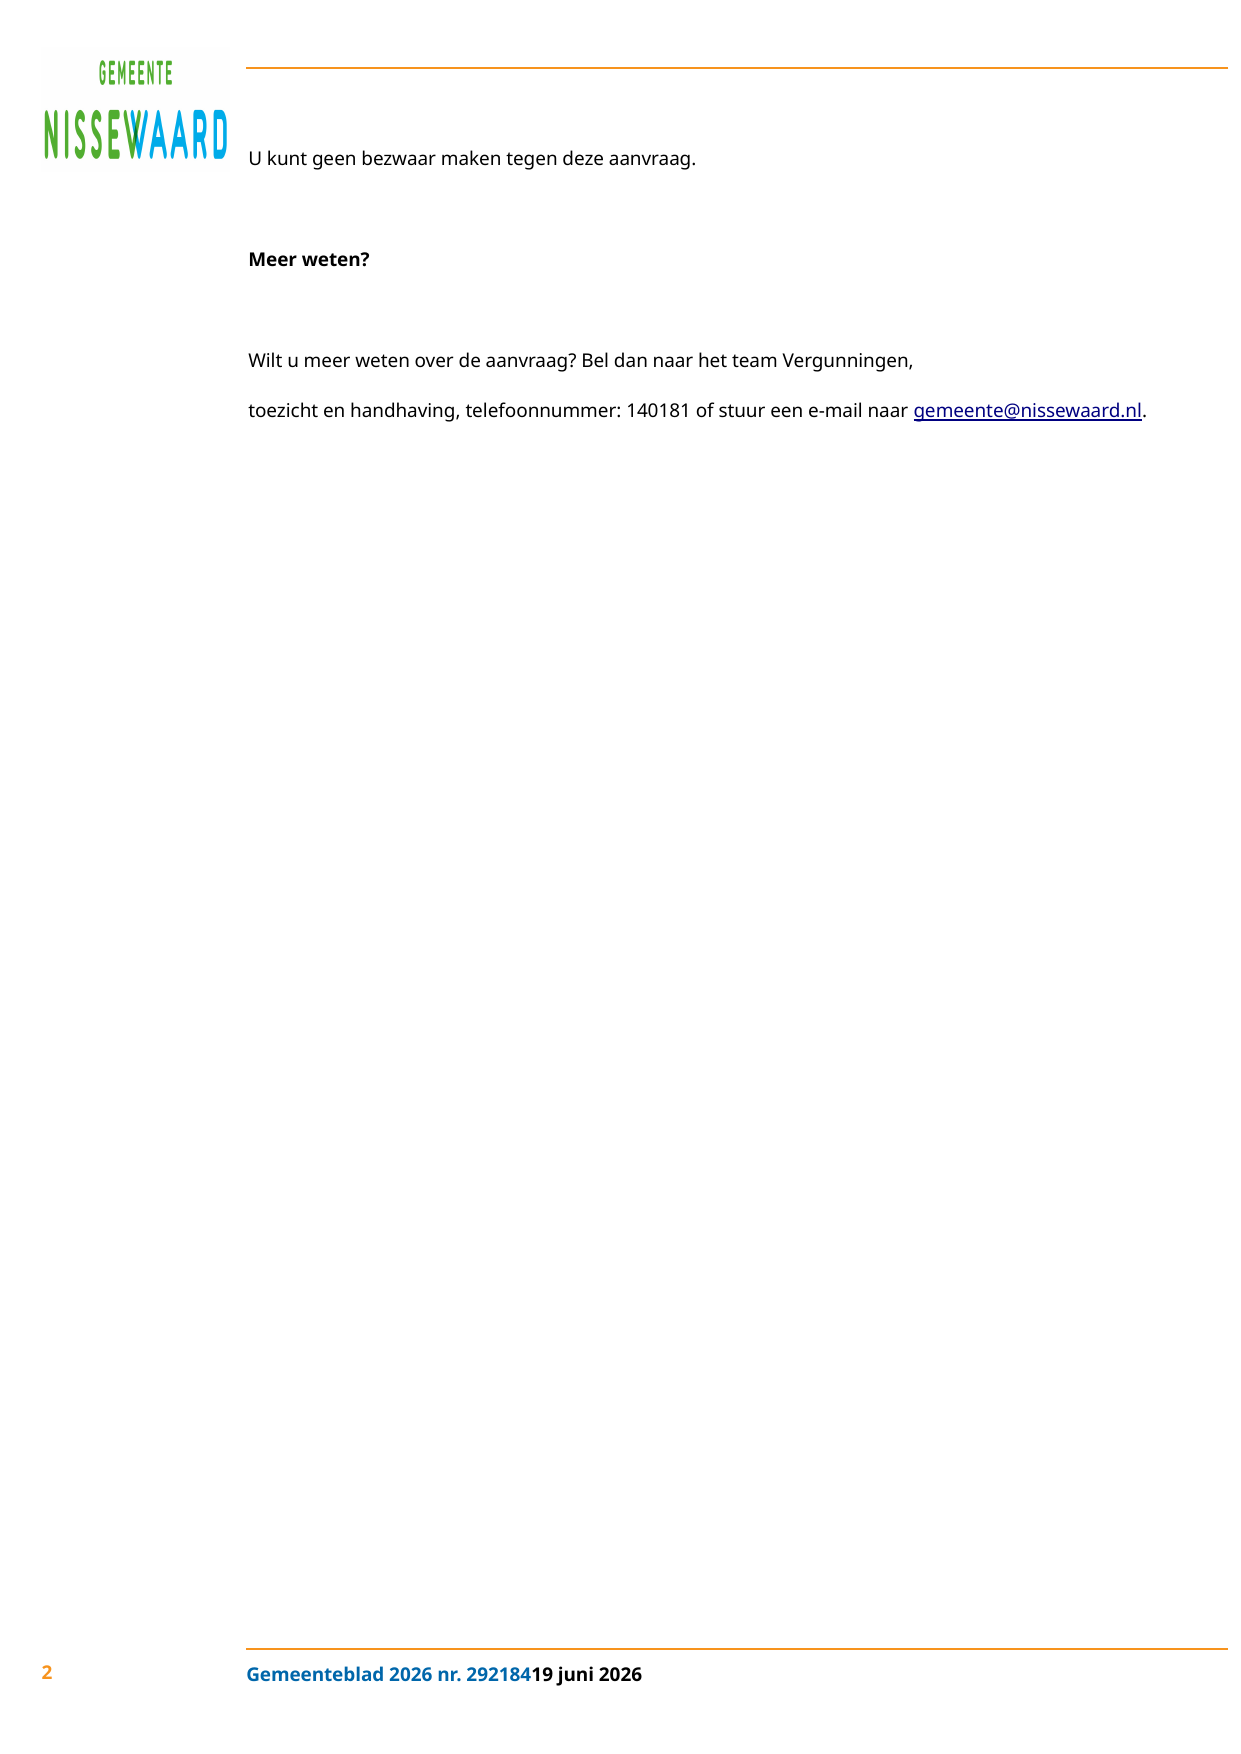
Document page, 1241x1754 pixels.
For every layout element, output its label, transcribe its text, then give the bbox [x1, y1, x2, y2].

text Meer weten? [248, 246, 1152, 272]
text U kunt geen bezwaar maken tegen deze aanvraag. [248, 145, 1152, 171]
picture [41, 47, 231, 172]
text Wilt u meer weten over de aanvraag? Bel dan naar het team Vergunningen, [248, 347, 1152, 373]
text toezicht en handhaving, telefoonnummer: 140181 of stuur een e-mail naar gemeente@nissewaard.nl. [248, 397, 1152, 423]
